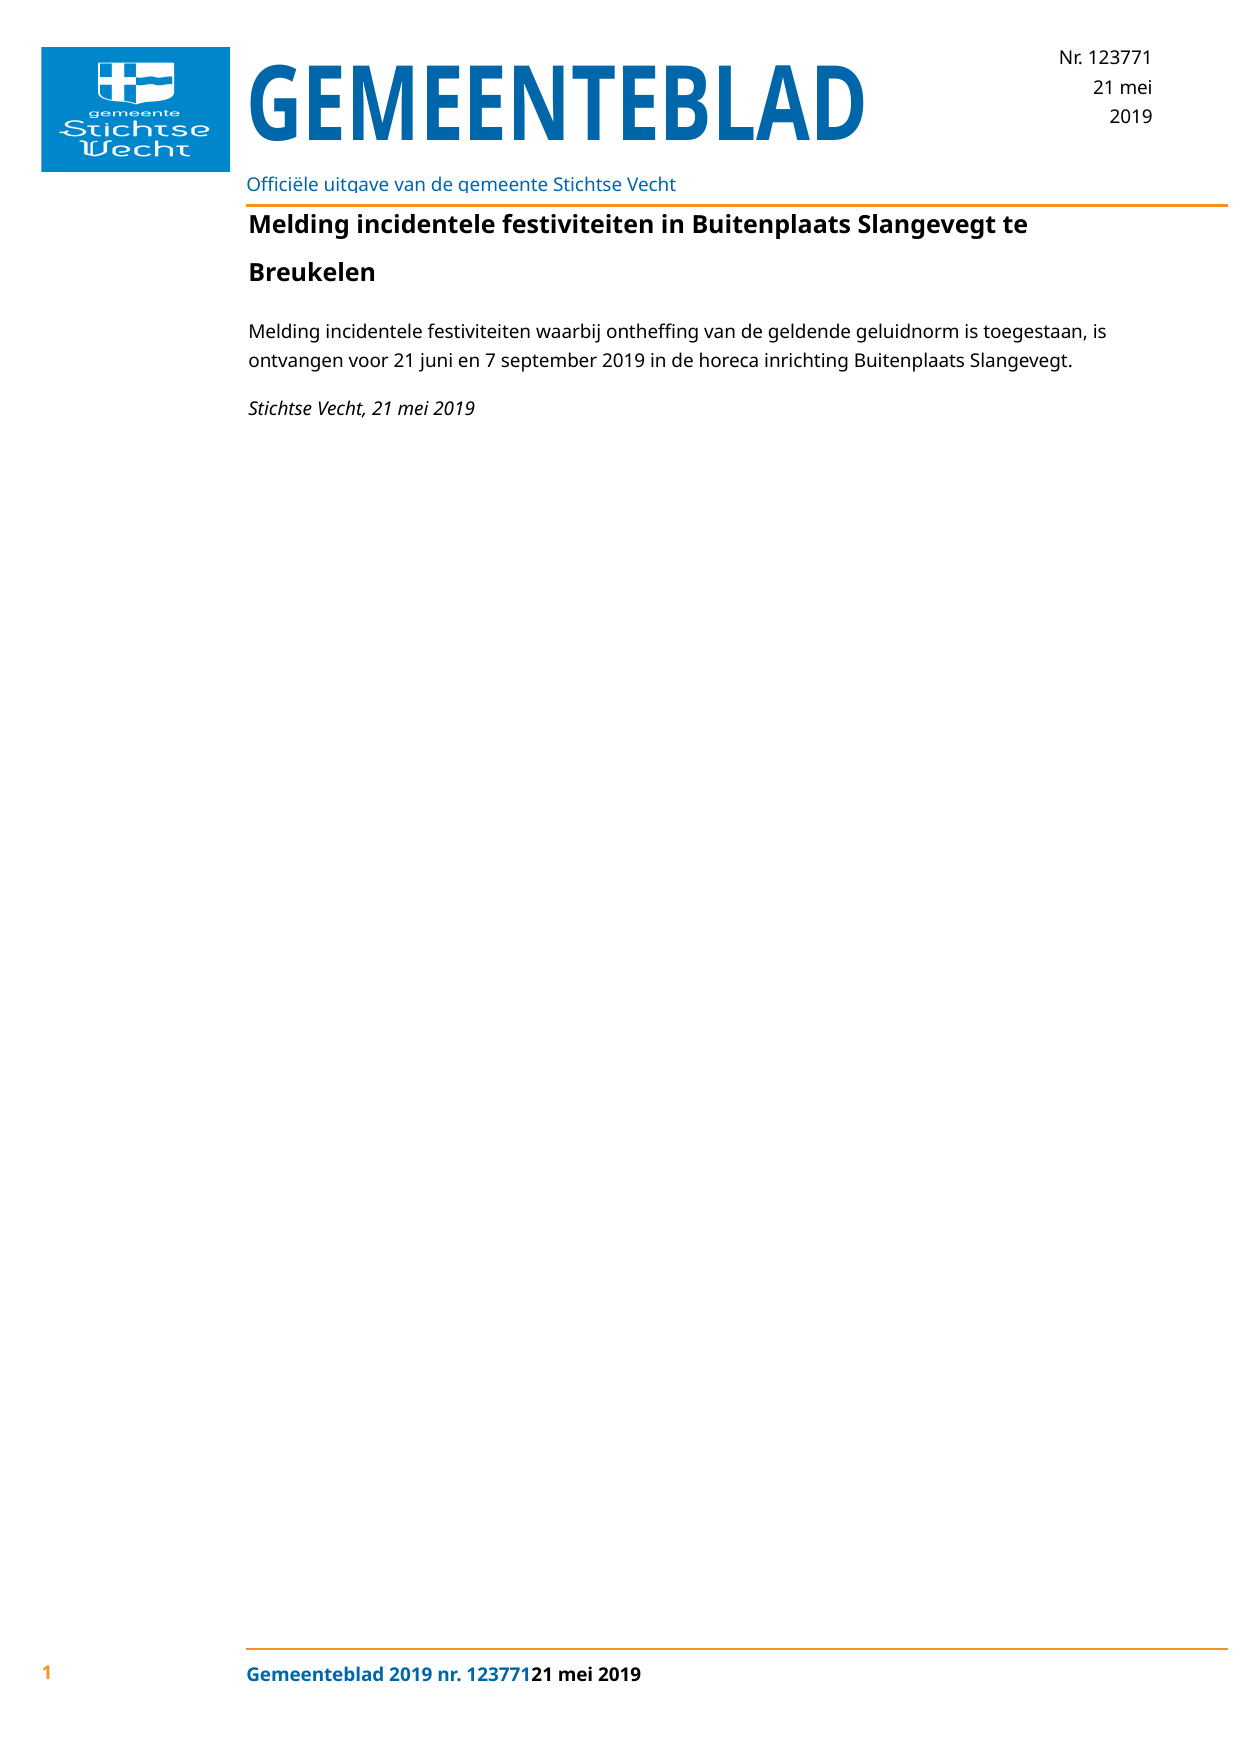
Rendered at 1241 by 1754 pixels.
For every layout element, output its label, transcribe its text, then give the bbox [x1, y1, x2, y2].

picture [137, 63, 174, 103]
picture [99, 63, 135, 101]
text Melding incidentele festiviteiten in Buitenplaats Slangevegt te Breukelen [248, 207, 1152, 288]
text Stichtse Vecht, 21 mei 2019 [248, 395, 1152, 421]
text Melding incidentele festiviteiten waarbij ontheffing van de geldende geluidnorm is toegestaan, is ontvangen voor 21 juni en 7 september 2019 in de horeca inrichting Buitenplaats Slangevegt. [248, 318, 1152, 373]
